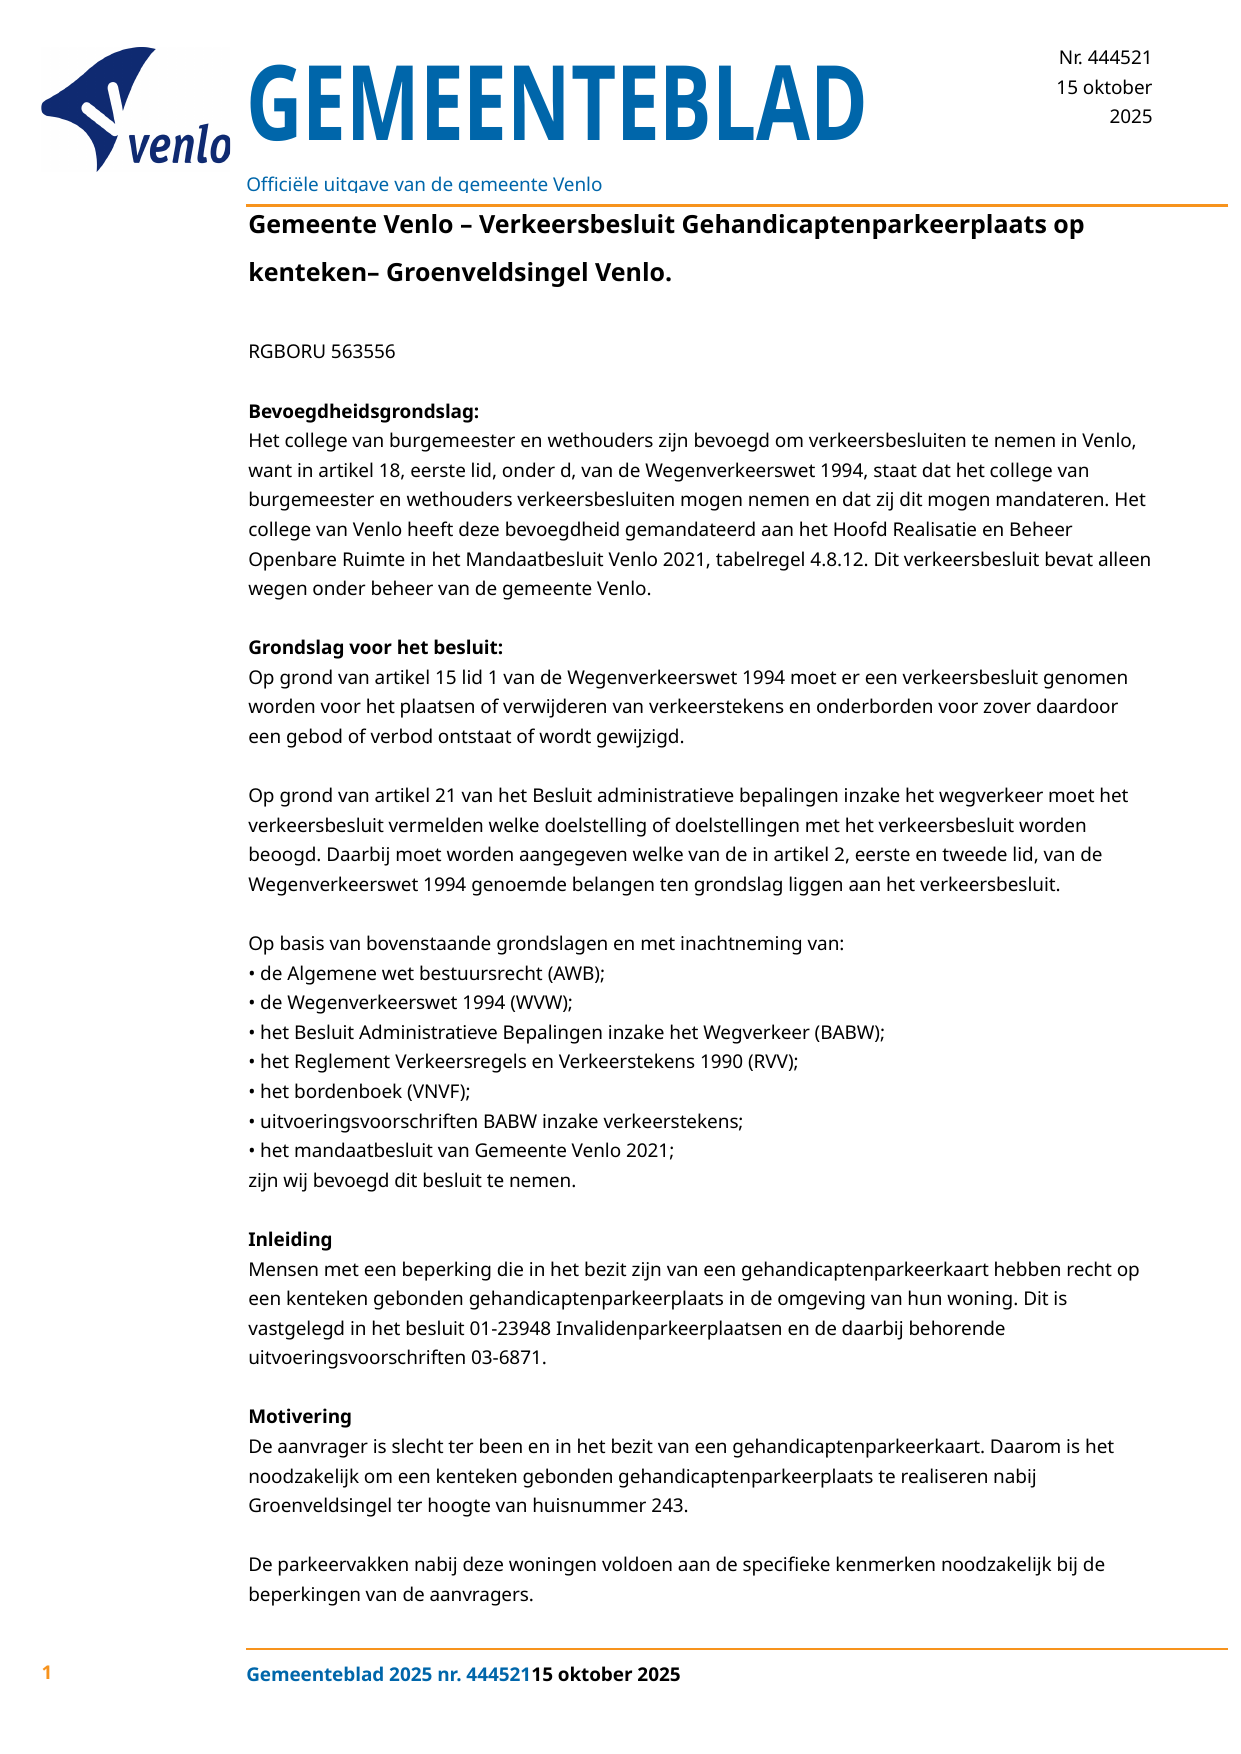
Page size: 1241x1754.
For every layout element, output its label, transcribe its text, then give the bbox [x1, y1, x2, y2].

text Het college van burgemeester en wethouders zijn bevoegd om verkeersbesluiten te nemen in Venlo, want in artikel 18, eerste lid, onder d, van de Wegenverkeerswet 1994, staat dat het college van burgemeester en wethouders verkeersbesluiten mogen nemen en dat zij dit mogen mandateren. Het college van Venlo heeft deze bevoegdheid gemandateerd aan het Hoofd Realisatie en Beheer Openbare Ruimte in het Mandaatbesluit Venlo 2021, tabelregel 4.8.12. Dit verkeersbesluit bevat alleen wegen onder beheer van de gemeente Venlo. [248, 427, 1152, 601]
text zijn wij bevoegd dit besluit te nemen. [248, 1167, 1152, 1193]
text Mensen met een beperking die in het bezit zijn van een gehandicaptenparkeerkaart hebben recht op een kenteken gebonden gehandicaptenparkeerplaats in de omgeving van hun woning. Dit is vastgelegd in het besluit 01-23948 Invalidenparkeerplaatsen en de daarbij behorende uitvoeringsvoorschriften 03-6871. [248, 1256, 1152, 1370]
picture [41, 47, 231, 172]
text • uitvoeringsvoorschriften BABW inzake verkeerstekens; [248, 1108, 1152, 1133]
text • de Algemene wet bestuursrecht (AWB); [248, 960, 1152, 986]
text De aanvrager is slecht ter been en in het bezit van een gehandicaptenparkeerkaart. Daarom is het noodzakelijk om een kenteken gebonden gehandicaptenparkeerplaats te realiseren nabij Groenveldsingel ter hoogte van huisnummer 243. [248, 1433, 1152, 1518]
text • het Besluit Administratieve Bepalingen inzake het Wegverkeer (BABW); [248, 1019, 1152, 1045]
text De parkeervakken nabij deze woningen voldoen aan de specifieke kenmerken noodzakelijk bij de beperkingen van de aanvragers. [248, 1552, 1152, 1607]
text • het bordenboek (VNVF); [248, 1078, 1152, 1104]
text • het mandaatbesluit van Gemeente Venlo 2021; [248, 1137, 1152, 1163]
text Motivering [248, 1404, 1152, 1429]
text Op grond van artikel 15 lid 1 van de Wegenverkeerswet 1994 moet er een verkeersbesluit genomen worden voor het plaatsen of verwijderen van verkeerstekens en onderborden voor zover daardoor een gebod of verbod ontstaat of wordt gewijzigd. [248, 664, 1152, 749]
text • het Reglement Verkeersregels en Verkeerstekens 1990 (RVV); [248, 1049, 1152, 1074]
text Bevoegdheidsgrondslag: [248, 398, 1152, 423]
text Gemeente Venlo – Verkeersbesluit Gehandicaptenparkeerplaats op kenteken– Groenveldsingel Venlo. [248, 207, 1152, 288]
text • de Wegenverkeerswet 1994 (WVW); [248, 989, 1152, 1015]
text Op basis van bovenstaande grondslagen en met inachtneming van: [248, 930, 1152, 956]
text Grondslag voor het besluit: [248, 634, 1152, 660]
text RGBORU 563556 [248, 339, 1152, 364]
text Op grond van artikel 21 van het Besluit administratieve bepalingen inzake het wegverkeer moet het verkeersbesluit vermelden welke doelstelling of doelstellingen met het verkeersbesluit worden beoogd. Daarbij moet worden aangegeven welke van de in artikel 2, eerste en tweede lid, van de Wegenverkeerswet 1994 genoemde belangen ten grondslag liggen aan het verkeersbesluit. [248, 782, 1152, 897]
text Inleiding [248, 1226, 1152, 1252]
